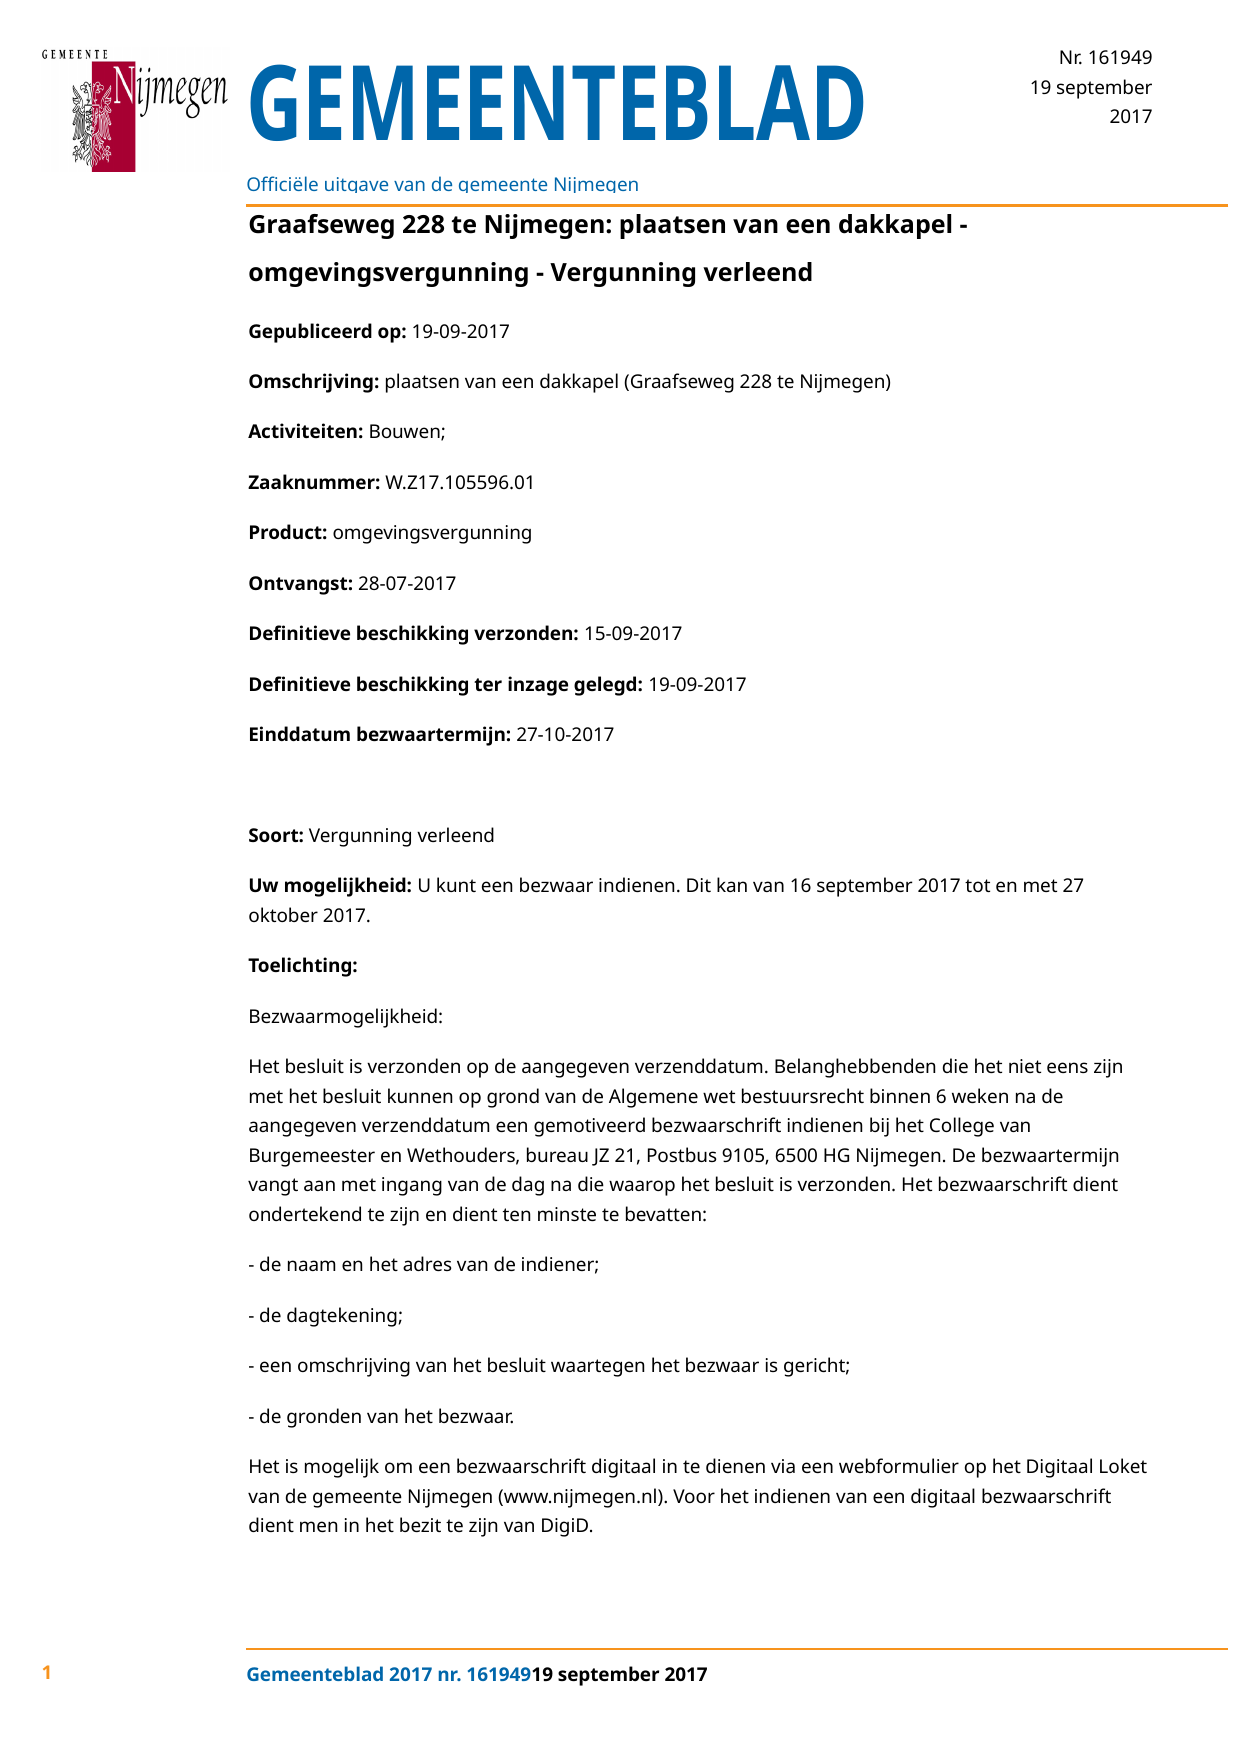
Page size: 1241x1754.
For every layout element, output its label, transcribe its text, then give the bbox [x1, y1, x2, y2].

text Definitieve beschikking verzonden: 15-09-2017 [248, 620, 1152, 646]
text Bezwaarmogelijkheid: [248, 1003, 1152, 1029]
text Toelichting: [248, 952, 1152, 978]
text Product: omgevingsvergunning [248, 519, 1152, 545]
text Het besluit is verzonden op de aangegeven verzenddatum. Belanghebbenden die het niet eens zijn met het besluit kunnen op grond van de Algemene wet bestuursrecht binnen 6 weken na de aangegeven verzenddatum een gemotiveerd bezwaarschrift indienen bij het College van Burgemeester en Wethouders, bureau JZ 21, Postbus 9105, 6500 HG Nijmegen. De bezwaartermijn vangt aan met ingang van de dag na die waarop het besluit is verzonden. Het bezwaarschrift dient ondertekend te zijn en dient ten minste te bevatten: [248, 1053, 1152, 1227]
text - de naam en het adres van de indiener; [248, 1252, 1152, 1277]
text Definitieve beschikking ter inzage gelegd: 19-09-2017 [248, 671, 1152, 697]
text - de gronden van het bezwaar. [248, 1403, 1152, 1429]
text Omschrijving: plaatsen van een dakkapel (Graafseweg 228 te Nijmegen) [248, 368, 1152, 394]
text Zaaknummer: W.Z17.105596.01 [248, 469, 1152, 495]
text Soort: Vergunning verleend [248, 822, 1152, 848]
text Activiteiten: Bouwen; [248, 419, 1152, 444]
text Het is mogelijk om een bezwaarschrift digitaal in te dienen via een webformulier op het Digitaal Loket van de gemeente Nijmegen (www.nijmegen.nl). Voor het indienen van een digitaal bezwaarschrift dient men in het bezit te zijn van DigiD. [248, 1453, 1152, 1538]
text - een omschrijving van het besluit waartegen het bezwaar is gericht; [248, 1352, 1152, 1378]
text Gepubliceerd op: 19-09-2017 [248, 318, 1152, 344]
text - de dagtekening; [248, 1302, 1152, 1328]
text Ontvangst: 28-07-2017 [248, 570, 1152, 596]
text Einddatum bezwaartermijn: 27-10-2017 [248, 721, 1152, 747]
text Uw mogelijkheid: U kunt een bezwaar indienen. Dit kan van 16 september 2017 tot en met 27 oktober 2017. [248, 872, 1152, 928]
text Graafseweg 228 te Nijmegen: plaatsen van een dakkapel - omgevingsvergunning - Vergunning verleend [248, 207, 1152, 288]
picture [41, 47, 231, 172]
